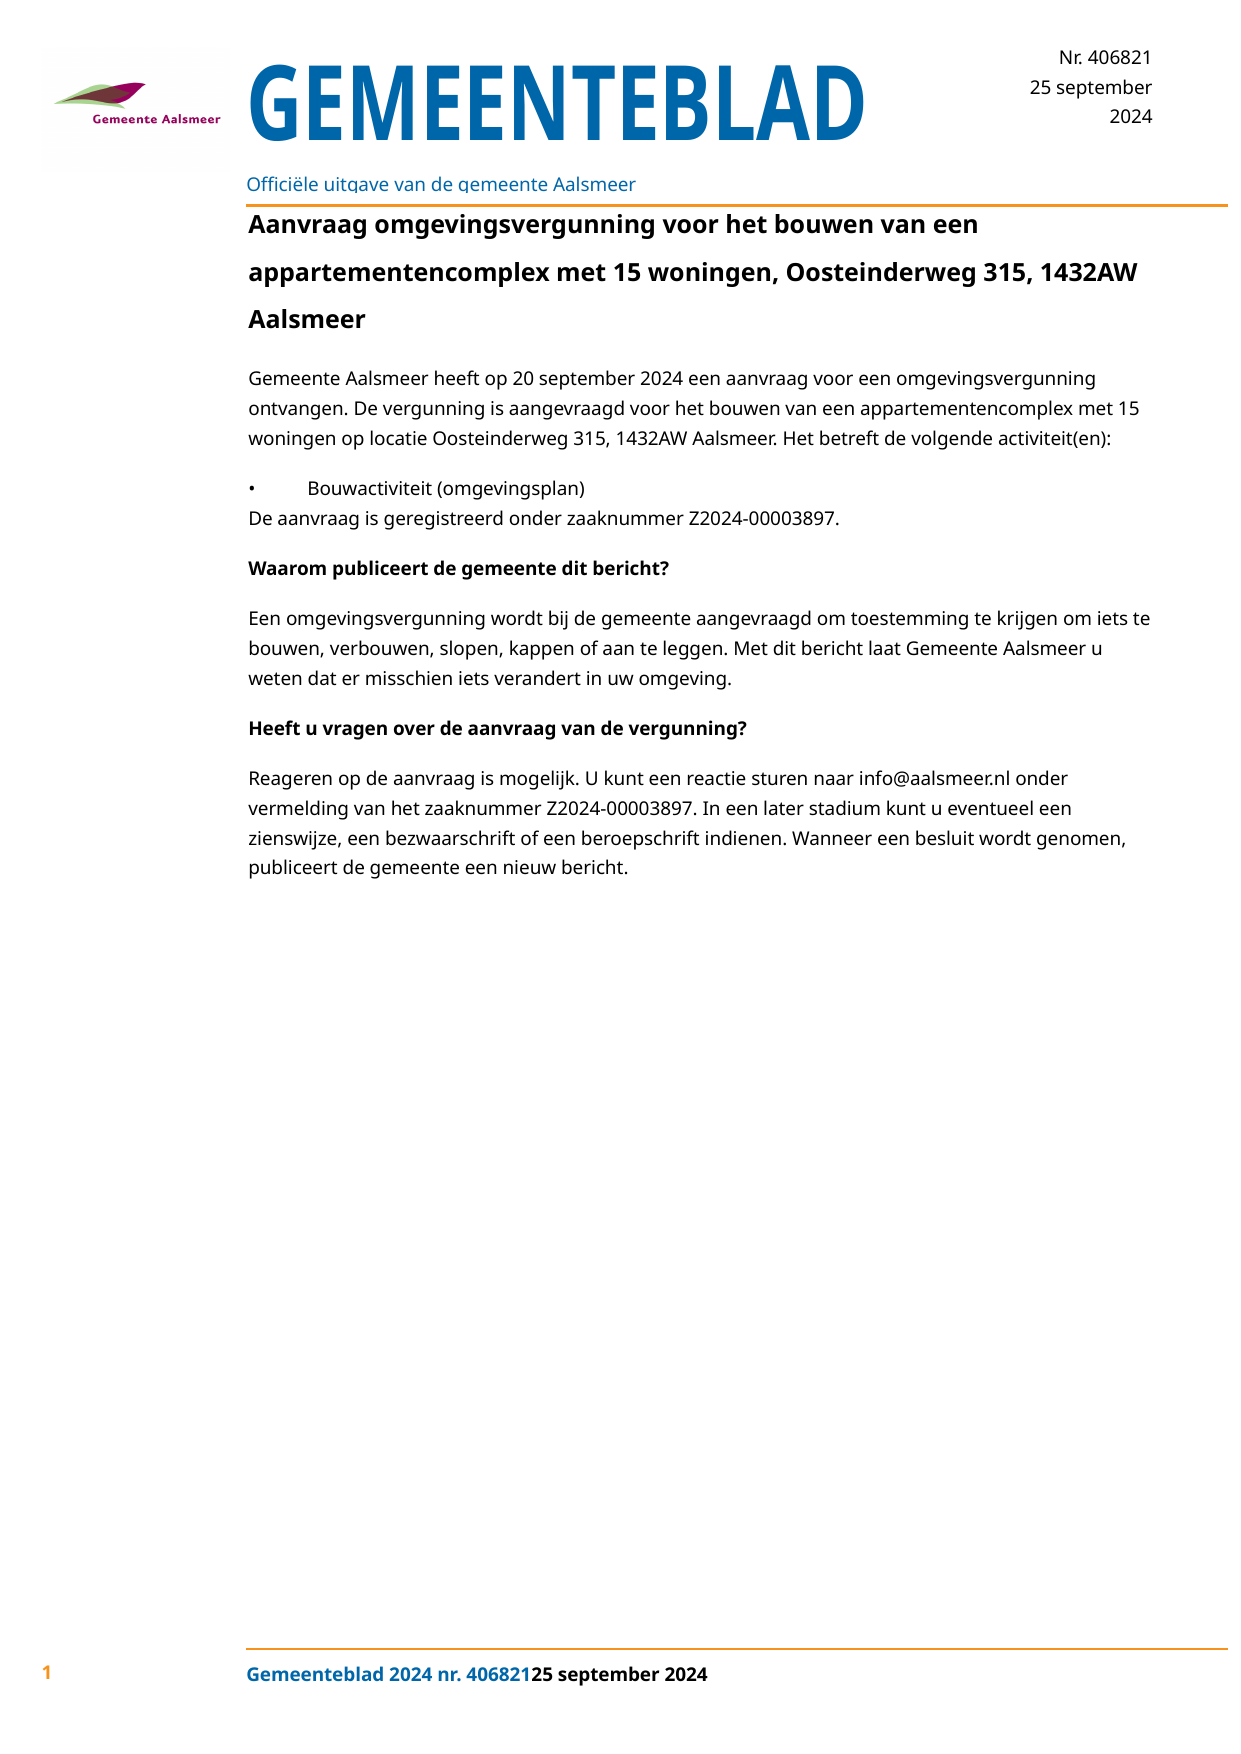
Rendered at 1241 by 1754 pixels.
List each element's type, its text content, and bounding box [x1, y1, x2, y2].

text Heeft u vragen over de aanvraag van de vergunning? [248, 715, 1152, 741]
text Gemeente Aalsmeer heeft op 20 september 2024 een aanvraag voor een omgevingsvergunning ontvangen. De vergunning is aangevraagd voor het bouwen van een appartementencomplex met 15 woningen op locatie Oosteinderweg 315, 1432AW Aalsmeer. Het betreft de volgende activiteit(en): [248, 366, 1152, 450]
text Aanvraag omgevingsvergunning voor het bouwen van een appartementencomplex met 15 woningen, Oosteinderweg 315, 1432AW Aalsmeer [248, 207, 1152, 336]
text Reageren op de aanvraag is mogelijk. U kunt een reactie sturen naar info@aalsmeer.nl onder vermelding van het zaaknummer Z2024-00003897. In een later stadium kunt u eventueel een zienswijze, een bezwaarschrift of een beroepschrift indienen. Wanneer een besluit wordt genomen, publiceert de gemeente een nieuw bericht. [248, 766, 1152, 880]
text De aanvraag is geregistreerd onder zaaknummer Z2024-00003897. [248, 505, 1152, 530]
list Bouwactiviteit (omgevingsplan) [248, 475, 1152, 501]
picture [41, 47, 231, 172]
text Waarom publiceert de gemeente dit bericht? [248, 555, 1152, 581]
text Een omgevingsvergunning wordt bij de gemeente aangevraagd om toestemming te krijgen om iets te bouwen, verbouwen, slopen, kappen of aan te leggen. Met dit bericht laat Gemeente Aalsmeer u weten dat er misschien iets verandert in uw omgeving. [248, 606, 1152, 690]
